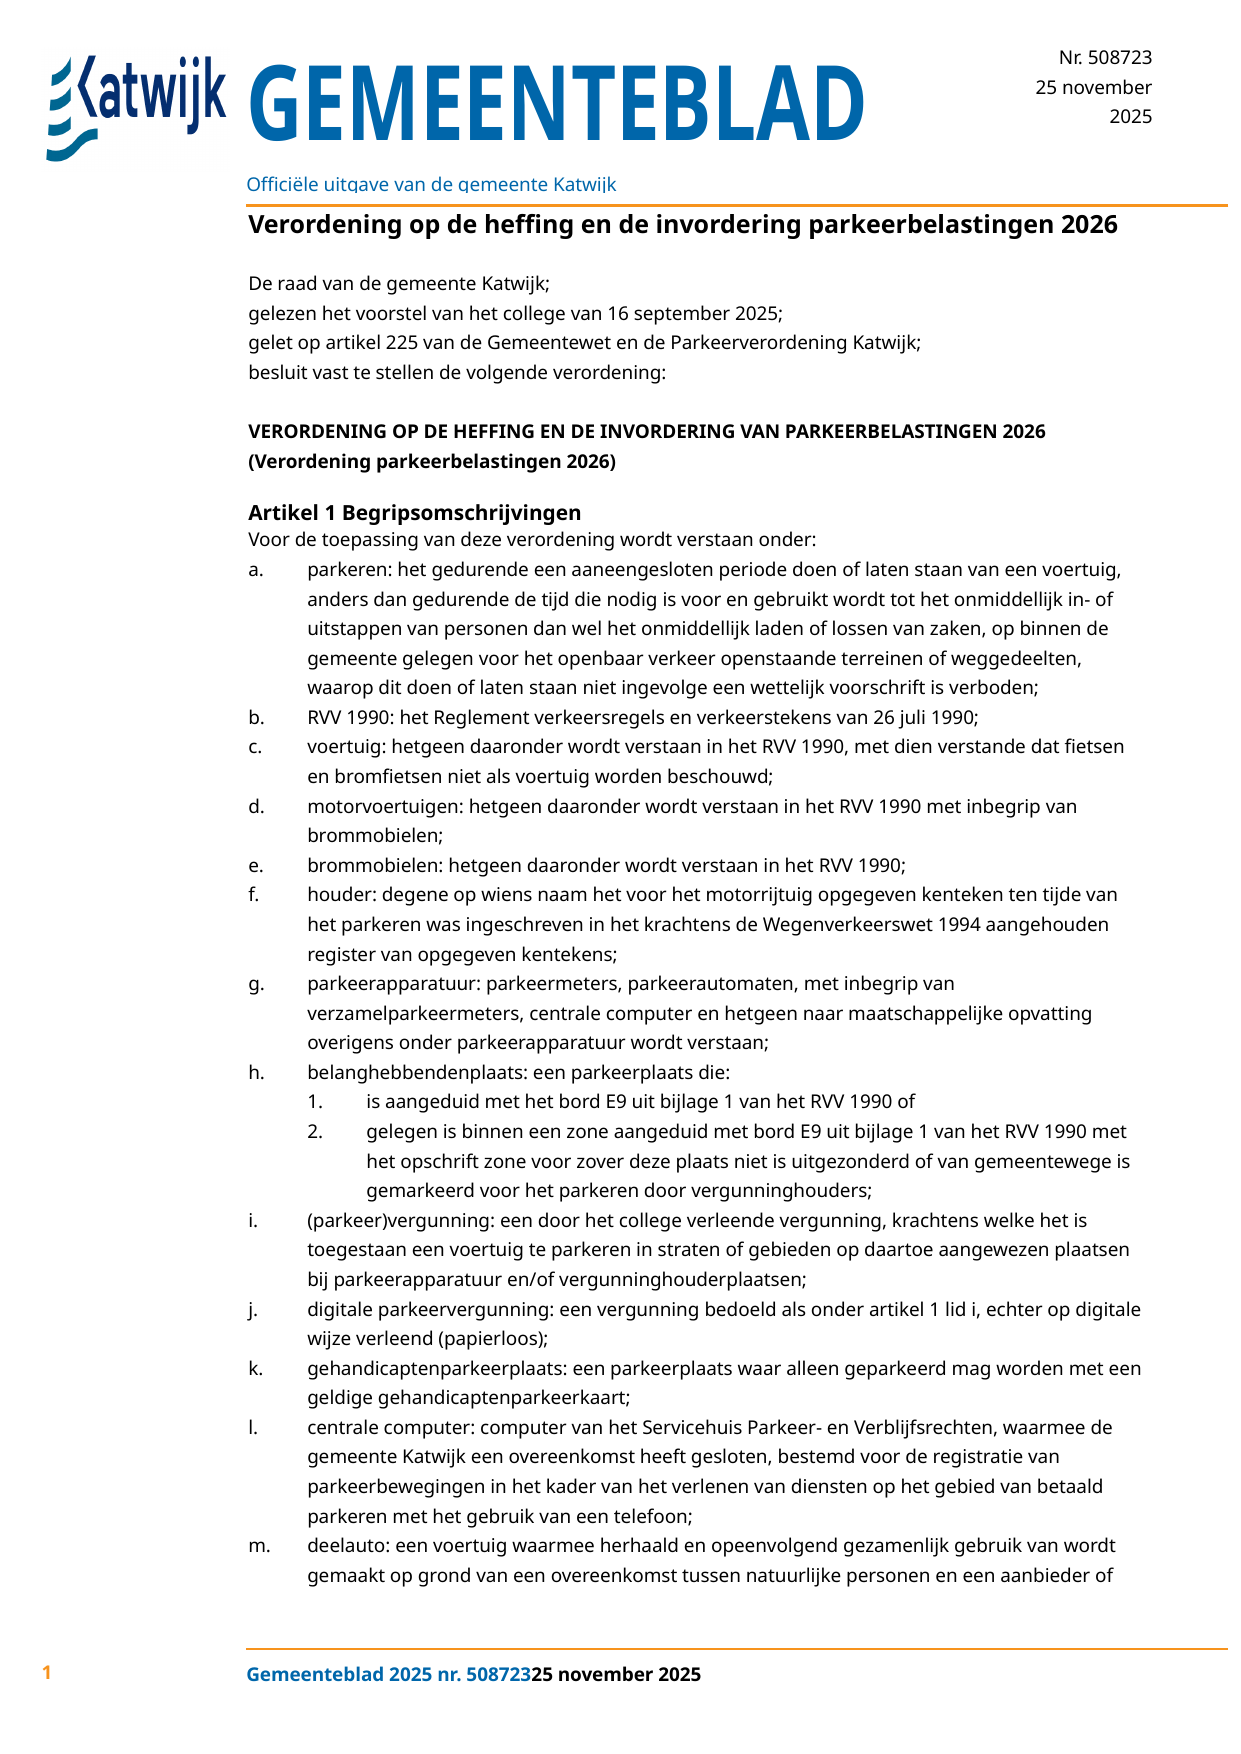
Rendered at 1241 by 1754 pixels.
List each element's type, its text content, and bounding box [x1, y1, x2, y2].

picture [41, 47, 231, 172]
text (Verordening parkeerbelastingen 2026) [248, 448, 1152, 473]
list is aangeduid met het bord E9 uit bijlage 1 van het RVV 1990 of [307, 1089, 1152, 1114]
list voertuig: hetgeen daaronder wordt verstaan in het RVV 1990, met dien verstande dat fietsen en bromfietsen niet als voertuig worden beschouwd; [248, 734, 1152, 789]
list parkeren: het gedurende een aaneengesloten periode doen of laten staan van een voertuig, anders dan gedurende de tijd die nodig is voor en gebruikt wordt tot het onmiddellijk in- of uitstappen van personen dan wel het onmiddellijk laden of lossen van zaken, op binnen de gemeente gelegen voor het openbaar verkeer openstaande terreinen of weggedeelten, waarop dit doen of laten staan niet ingevolge een wettelijk voorschrift is verboden; [248, 556, 1152, 700]
list deelauto: een voertuig waarmee herhaald en opeenvolgend gezamenlijk gebruik van wordt gemaakt op grond van een overeenkomst tussen natuurlijke personen en een aanbieder of [248, 1532, 1152, 1588]
list digitale parkeervergunning: een vergunning bedoeld als onder artikel 1 lid i, echter op digitale wijze verleend (papierloos); [248, 1296, 1152, 1351]
list belanghebbendenplaats: een parkeerplaats die: [248, 1059, 1152, 1085]
text Voor de toepassing van deze verordening wordt verstaan onder: [248, 527, 1152, 552]
list gehandicaptenparkeerplaats: een parkeerplaats waar alleen geparkeerd mag worden met een geldige gehandicaptenparkeerkaart; [248, 1355, 1152, 1410]
list brommobielen: hetgeen daaronder wordt verstaan in het RVV 1990; [248, 852, 1152, 878]
text gelezen het voorstel van het college van 16 september 2025; [248, 300, 1152, 326]
list (parkeer)vergunning: een door het college verleende vergunning, krachtens welke het is toegestaan een voertuig te parkeren in straten of gebieden op daartoe aangewezen plaatsen bij parkeerapparatuur en/of vergunninghouderplaatsen; [248, 1207, 1152, 1292]
list centrale computer: computer van het Servicehuis Parkeer- en Verblijfsrechten, waarmee de gemeente Katwijk een overeenkomst heeft gesloten, bestemd voor de registratie van parkeerbewegingen in het kader van het verlenen van diensten op het gebied van betaald parkeren met het gebruik van een telefoon; [248, 1414, 1152, 1529]
text Verordening op de heffing en de invordering parkeerbelastingen 2026 [248, 207, 1152, 241]
text besluit vast te stellen de volgende verordening: [248, 359, 1152, 385]
text De raad van de gemeente Katwijk; [248, 270, 1152, 296]
list parkeerapparatuur: parkeermeters, parkeerautomaten, met inbegrip van verzamelparkeermeters, centrale computer en hetgeen naar maatschappelijke opvatting overigens onder parkeerapparatuur wordt verstaan; [248, 970, 1152, 1055]
list gelegen is binnen een zone aangeduid met bord E9 uit bijlage 1 van het RVV 1990 met het opschrift zone voor zover deze plaats niet is uitgezonderd of van gemeentewege is gemarkeerd voor het parkeren door vergunninghouders; [307, 1118, 1152, 1203]
text gelet op artikel 225 van de Gemeentewet en de Parkeerverordening Katwijk; [248, 329, 1152, 355]
list RVV 1990: het Reglement verkeersregels en verkeerstekens van 26 juli 1990; [248, 704, 1152, 730]
text VERORDENING OP DE HEFFING EN DE INVORDERING VAN PARKEERBELASTINGEN 2026 [248, 418, 1152, 444]
text Artikel 1 Begripsomschrijvingen [248, 498, 1152, 527]
list houder: degene op wiens naam het voor het motorrijtuig opgegeven kenteken ten tijde van het parkeren was ingeschreven in het krachtens de Wegenverkeerswet 1994 aangehouden register van opgegeven kentekens; [248, 882, 1152, 967]
list motorvoertuigen: hetgeen daaronder wordt verstaan in het RVV 1990 met inbegrip van brommobielen; [248, 793, 1152, 848]
